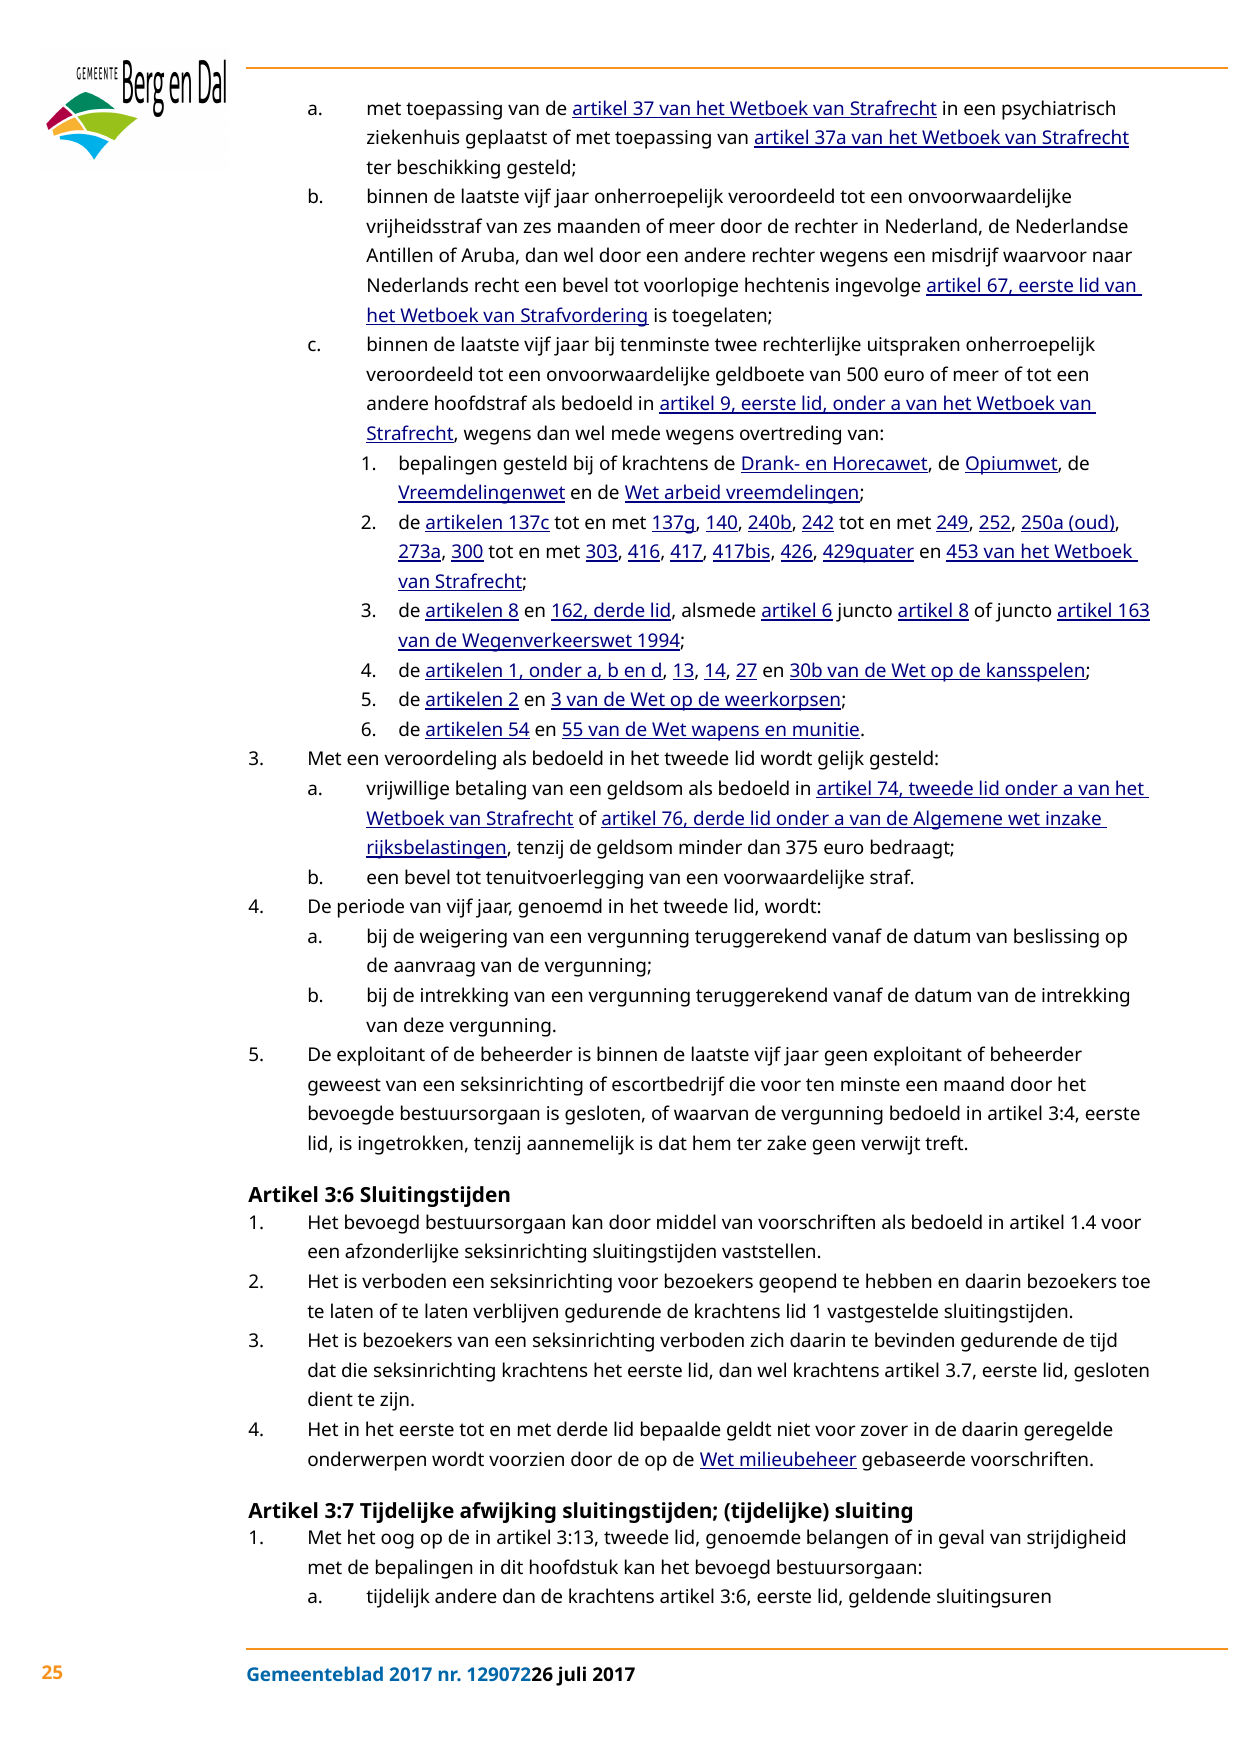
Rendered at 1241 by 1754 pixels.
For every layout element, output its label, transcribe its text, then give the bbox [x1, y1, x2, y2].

list Het bevoegd bestuursorgaan kan door middel van voorschriften als bedoeld in artikel 1.4 voor een afzonderlijke seksinrichting sluitingstijden vaststellen. [248, 1209, 1152, 1264]
list bij de intrekking van een vergunning teruggerekend vanaf de datum van de intrekking van deze vergunning. [307, 982, 1152, 1038]
list de artikelen 137c tot en met 137g, 140, 240b, 242 tot en met 249, 252, 250a (oud), 273a, 300 tot en met 303, 416, 417, 417bis, 426, 429quater en 453 van het Wetboek van Strafrecht; [361, 509, 1152, 594]
list Met het oog op de in artikel 3:13, tweede lid, genoemde belangen of in geval van strijdigheid met de bepalingen in dit hoofdstuk kan het bevoegd bestuursorgaan: [248, 1524, 1152, 1580]
list Het in het eerste tot en met derde lid bepaalde geldt niet voor zover in de daarin geregelde onderwerpen wordt voorzien door de op de Wet milieubeheer gebaseerde voorschriften. [248, 1416, 1152, 1471]
list vrijwillige betaling van een geldsom als bedoeld in artikel 74, tweede lid onder a van het Wetboek van Strafrecht of artikel 76, derde lid onder a van de Algemene wet inzake rijksbelastingen, tenzij de geldsom minder dan 375 euro bedraagt; [307, 775, 1152, 860]
list De periode van vijf jaar, genoemd in het tweede lid, wordt: [248, 893, 1152, 919]
list tijdelijk andere dan de krachtens artikel 3:6, eerste lid, geldende sluitingsuren [307, 1584, 1152, 1609]
text Artikel 3:6 Sluitingstijden [248, 1181, 1152, 1209]
list de artikelen 54 en 55 van de Wet wapens en munitie. [361, 716, 1152, 742]
list De exploitant of de beheerder is binnen de laatste vijf jaar geen exploitant of beheerder geweest van een seksinrichting of escortbedrijf die voor ten minste een maand door het bevoegde bestuursorgaan is gesloten, of waarvan de vergunning bedoeld in artikel 3:4, eerste lid, is ingetrokken, tenzij aannemelijk is dat hem ter zake geen verwijt treft. [248, 1041, 1152, 1156]
list Met een veroordeling als bedoeld in het tweede lid wordt gelijk gesteld: [248, 746, 1152, 771]
list de artikelen 8 en 162, derde lid, alsmede artikel 6 juncto artikel 8 of juncto artikel 163 van de Wegenverkeerswet 1994; [361, 598, 1152, 653]
list de artikelen 1, onder a, b en d, 13, 14, 27 en 30b van de Wet op de kansspelen; [361, 657, 1152, 683]
list een bevel tot tenuitvoerlegging van een voorwaardelijke straf. [307, 864, 1152, 890]
list met toepassing van de artikel 37 van het Wetboek van Strafrecht in een psychiatrisch ziekenhuis geplaatst of met toepassing van artikel 37a van het Wetboek van Strafrecht ter beschikking gesteld; [307, 95, 1152, 180]
list Het is bezoekers van een seksinrichting verboden zich daarin te bevinden gedurende de tijd dat die seksinrichting krachtens het eerste lid, dan wel krachtens artikel 3.7, eerste lid, gesloten dient te zijn. [248, 1327, 1152, 1412]
list Het is verboden een seksinrichting voor bezoekers geopend te hebben en daarin bezoekers toe te laten of te laten verblijven gedurende de krachtens lid 1 vastgestelde sluitingstijden. [248, 1268, 1152, 1323]
list bepalingen gesteld bij of krachtens de Drank- en Horecawet, de Opiumwet, de Vreemdelingenwet en de Wet arbeid vreemdelingen; [361, 450, 1152, 505]
picture [41, 47, 231, 172]
list de artikelen 2 en 3 van de Wet op de weerkorpsen; [361, 686, 1152, 712]
list bij de weigering van een vergunning teruggerekend vanaf de datum van beslissing op de aanvraag van de vergunning; [307, 923, 1152, 978]
text Artikel 3:7 Tijdelijke afwijking sluitingstijden; (tijdelijke) sluiting [248, 1496, 1152, 1524]
list binnen de laatste vijf jaar onherroepelijk veroordeeld tot een onvoorwaardelijke vrijheidsstraf van zes maanden of meer door de rechter in Nederland, de Nederlandse Antillen of Aruba, dan wel door een andere rechter wegens een misdrijf waarvoor naar Nederlands recht een bevel tot voorlopige hechtenis ingevolge artikel 67, eerste lid van het Wetboek van Strafvordering is toegelaten; [307, 183, 1152, 328]
list binnen de laatste vijf jaar bij tenminste twee rechterlijke uitspraken onherroepelijk veroordeeld tot een onvoorwaardelijke geldboete van 500 euro of meer of tot een andere hoofdstraf als bedoeld in artikel 9, eerste lid, onder a van het Wetboek van Strafrecht, wegens dan wel mede wegens overtreding van: [307, 331, 1152, 446]
